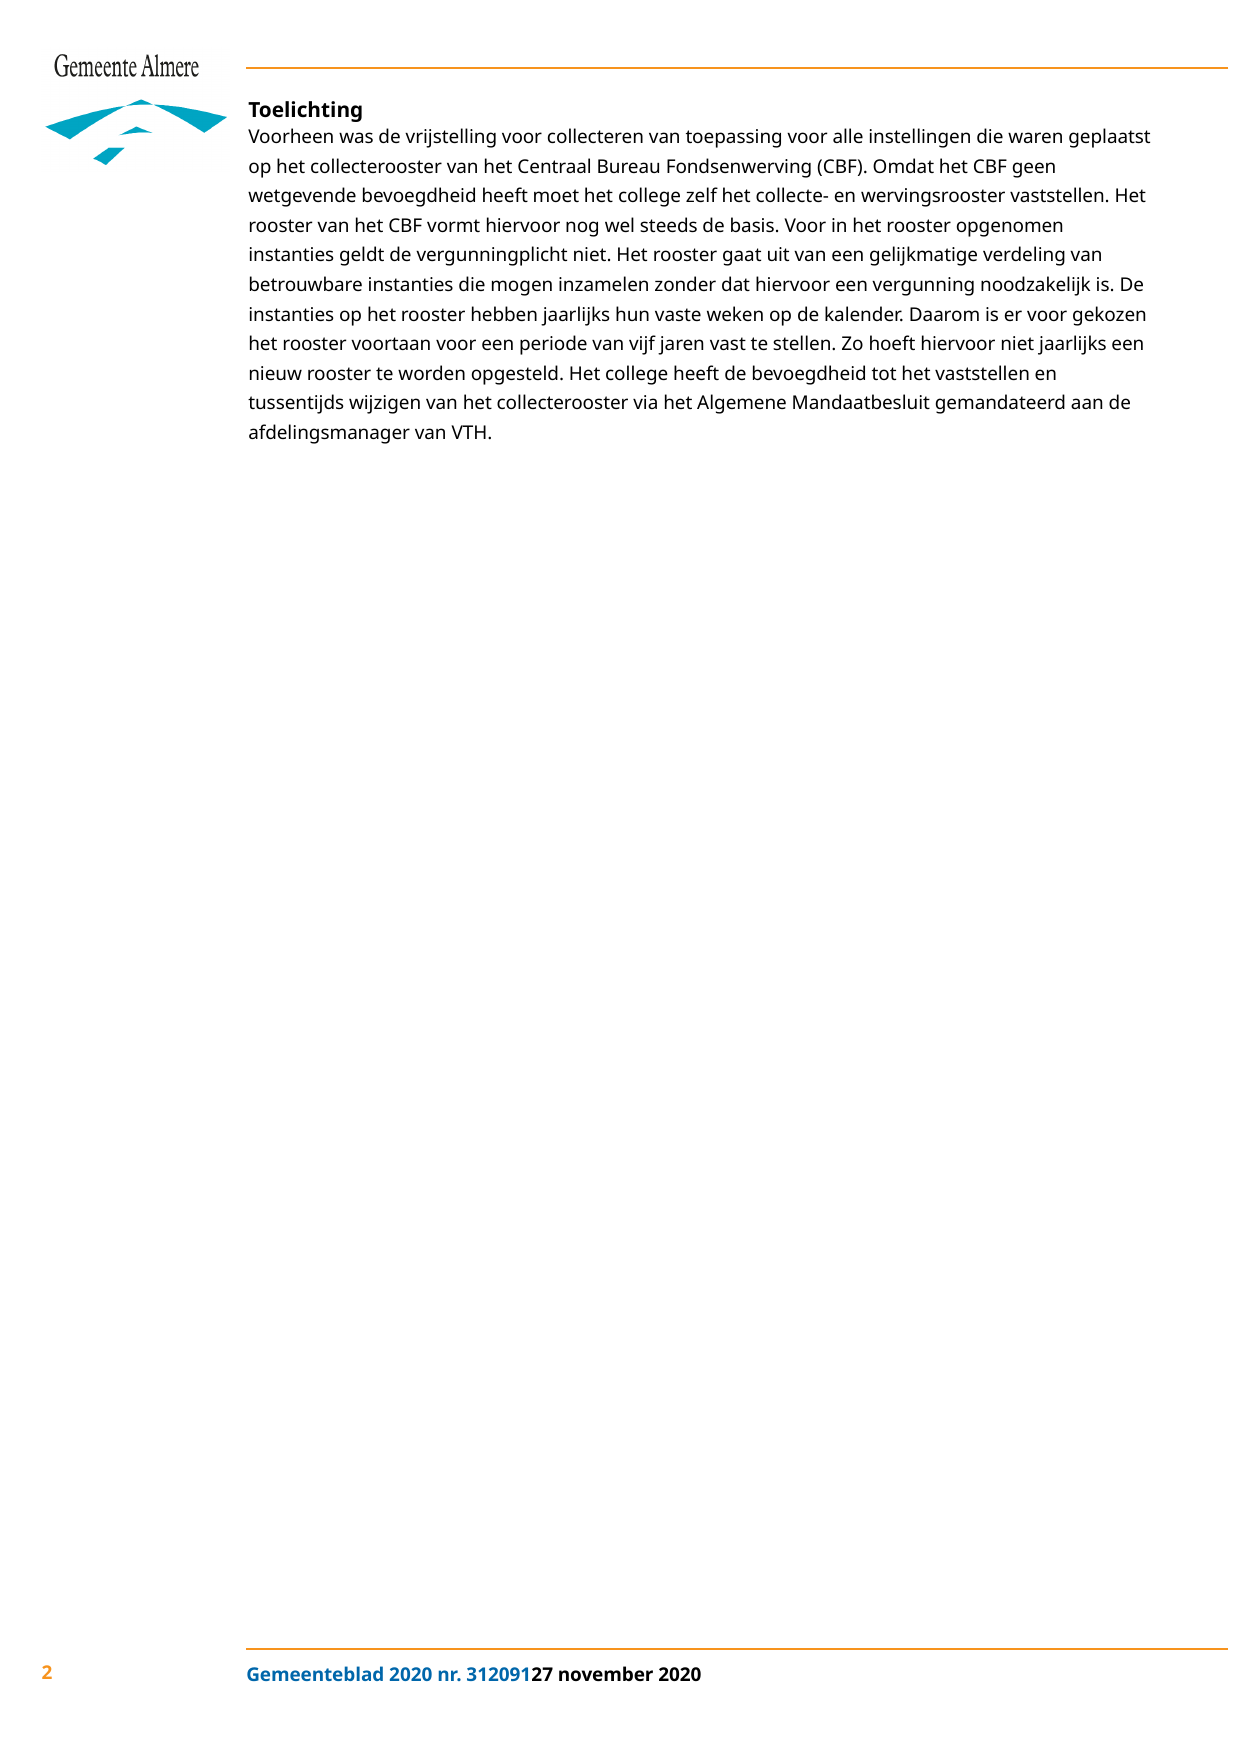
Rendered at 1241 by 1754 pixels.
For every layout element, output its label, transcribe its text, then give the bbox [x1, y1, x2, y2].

text Voorheen was de vrijstelling voor collecteren van toepassing voor alle instellingen die waren geplaatst op het collecterooster van het Centraal Bureau Fondsenwerving (CBF). Omdat het CBF geen wetgevende bevoegdheid heeft moet het college zelf het collecte- en wervingsrooster vaststellen. Het rooster van het CBF vormt hiervoor nog wel steeds de basis. Voor in het rooster opgenomen instanties geldt de vergunningplicht niet. Het rooster gaat uit van een gelijkmatige verdeling van betrouwbare instanties die mogen inzamelen zonder dat hiervoor een vergunning noodzakelijk is. De instanties op het rooster hebben jaarlijks hun vaste weken op de kalender. Daarom is er voor gekozen het rooster voortaan voor een periode van vijf jaren vast te stellen. Zo hoeft hiervoor niet jaarlijks een nieuw rooster te worden opgesteld. Het college heeft de bevoegdheid tot het vaststellen en tussentijds wijzigen van het collecterooster via het Algemene Mandaatbesluit gemandateerd aan de afdelingsmanager van VTH. [248, 123, 1152, 445]
text Toelichting [248, 95, 1152, 123]
picture [41, 47, 231, 172]
